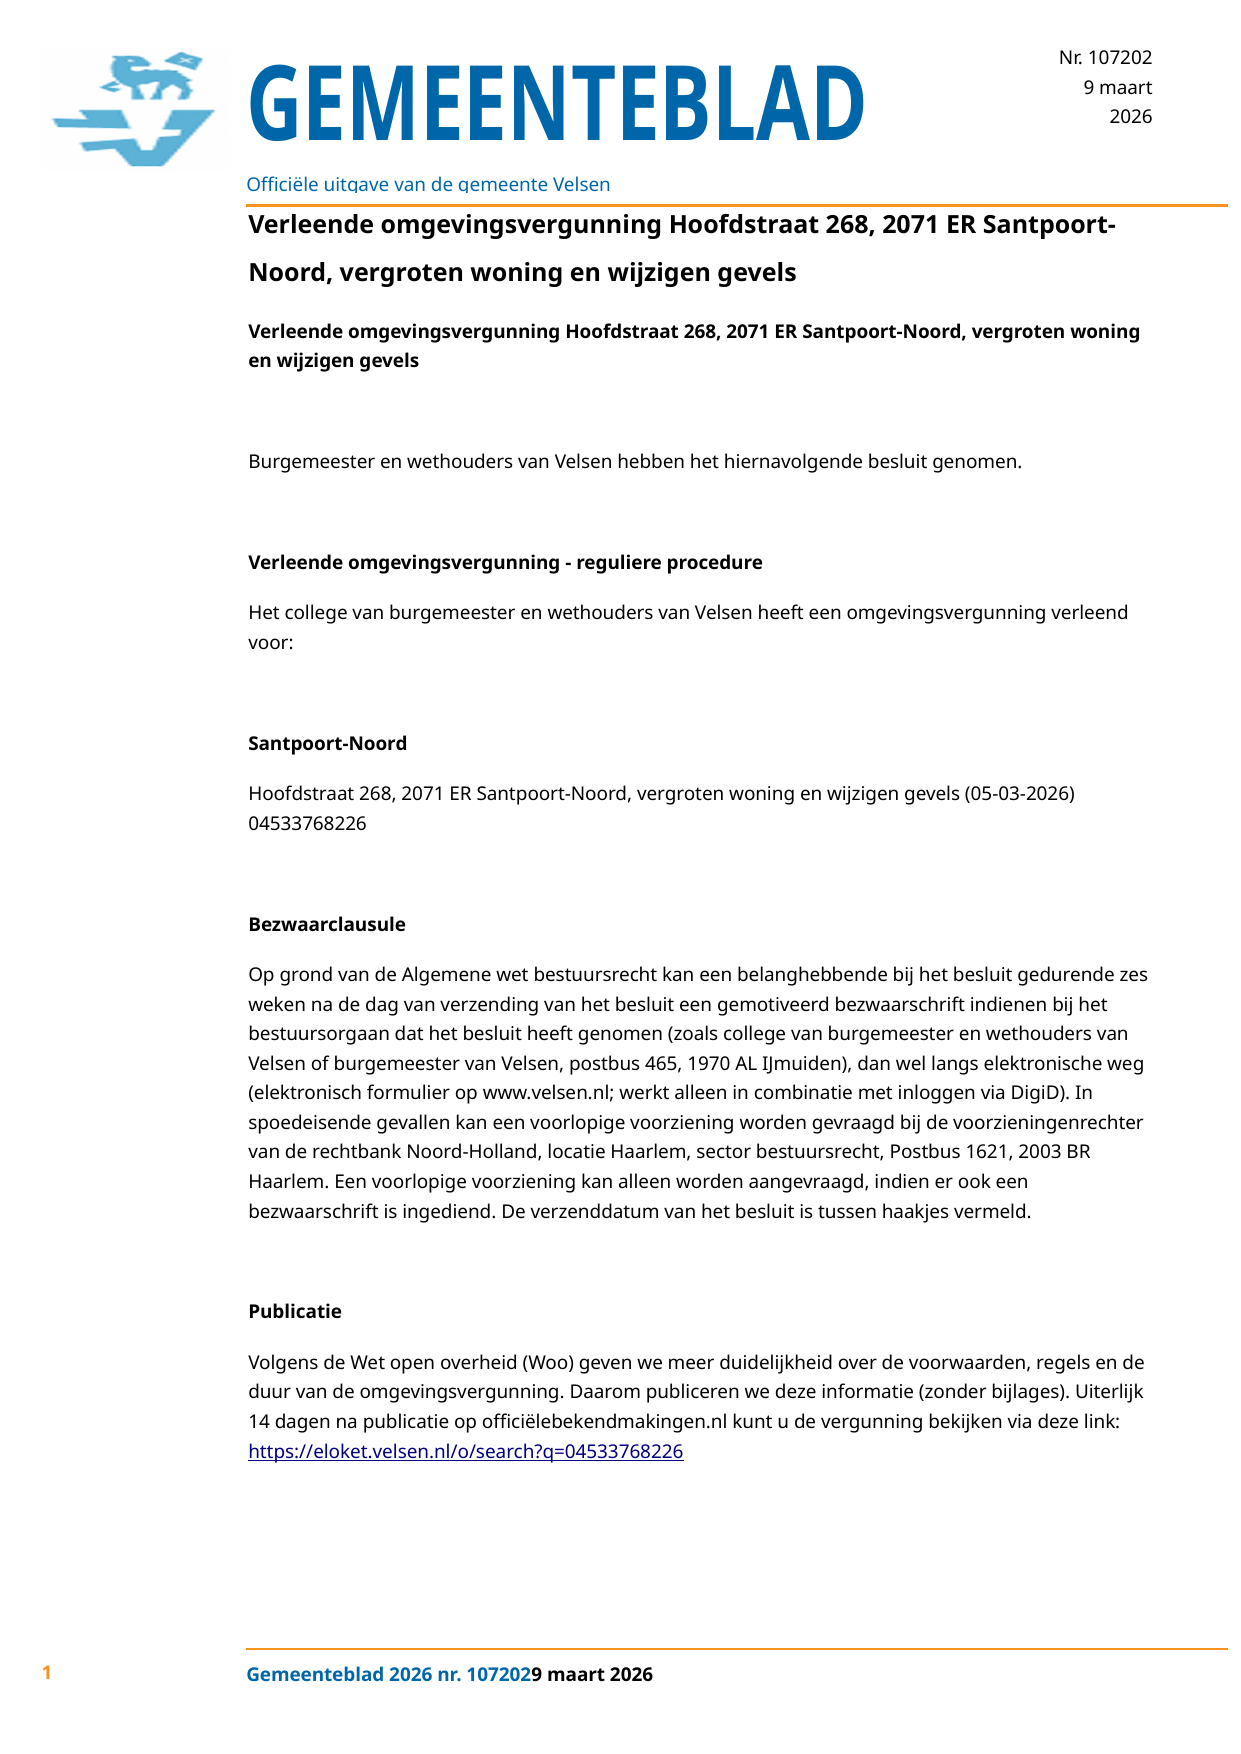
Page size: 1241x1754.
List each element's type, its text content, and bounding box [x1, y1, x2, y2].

text Bezwaarclausule [248, 911, 1152, 937]
text Santpoort-Noord [248, 730, 1152, 756]
text Burgemeester en wethouders van Velsen hebben het hiernavolgende besluit genomen. [248, 448, 1152, 474]
text Hoofdstraat 268, 2071 ER Santpoort-Noord, vergroten woning en wijzigen gevels (05-03-2026) 04533768226 [248, 780, 1152, 836]
text Het college van burgemeester en wethouders van Velsen heeft een omgevingsvergunning verleend voor: [248, 599, 1152, 655]
picture [41, 47, 231, 172]
text Volgens de Wet open overheid (Woo) geven we meer duidelijkheid over de voorwaarden, regels en de duur van de omgevingsvergunning. Daarom publiceren we deze informatie (zonder bijlages). Uiterlijk 14 dagen na publicatie op officiëlebekendmakingen.nl kunt u de vergunning bekijken via deze link: https://eloket.velsen.nl/o/search?q=04533768226 [248, 1349, 1152, 1464]
text Op grond van de Algemene wet bestuursrecht kan een belanghebbende bij het besluit gedurende zes weken na de dag van verzending van het besluit een gemotiveerd bezwaarschrift indienen bij het bestuursorgaan dat het besluit heeft genomen (zoals college van burgemeester en wethouders van Velsen of burgemeester van Velsen, postbus 465, 1970 AL IJmuiden), dan wel langs elektronische weg (elektronisch formulier op www.velsen.nl; werkt alleen in combinatie met inloggen via DigiD). In spoedeisende gevallen kan een voorlopige voorziening worden gevraagd bij de voorzieningenrechter van de rechtbank Noord-Holland, locatie Haarlem, sector bestuursrecht, Postbus 1621, 2003 BR Haarlem. Een voorlopige voorziening kan alleen worden aangevraagd, indien er ook een bezwaarschrift is ingediend. De verzenddatum van het besluit is tussen haakjes vermeld. [248, 961, 1152, 1224]
text Verleende omgevingsvergunning Hoofdstraat 268, 2071 ER Santpoort-Noord, vergroten woning en wijzigen gevels [248, 207, 1152, 288]
text Verleende omgevingsvergunning Hoofdstraat 268, 2071 ER Santpoort-Noord, vergroten woning en wijzigen gevels [248, 318, 1152, 373]
text Publicatie [248, 1299, 1152, 1324]
text Verleende omgevingsvergunning - reguliere procedure [248, 549, 1152, 575]
